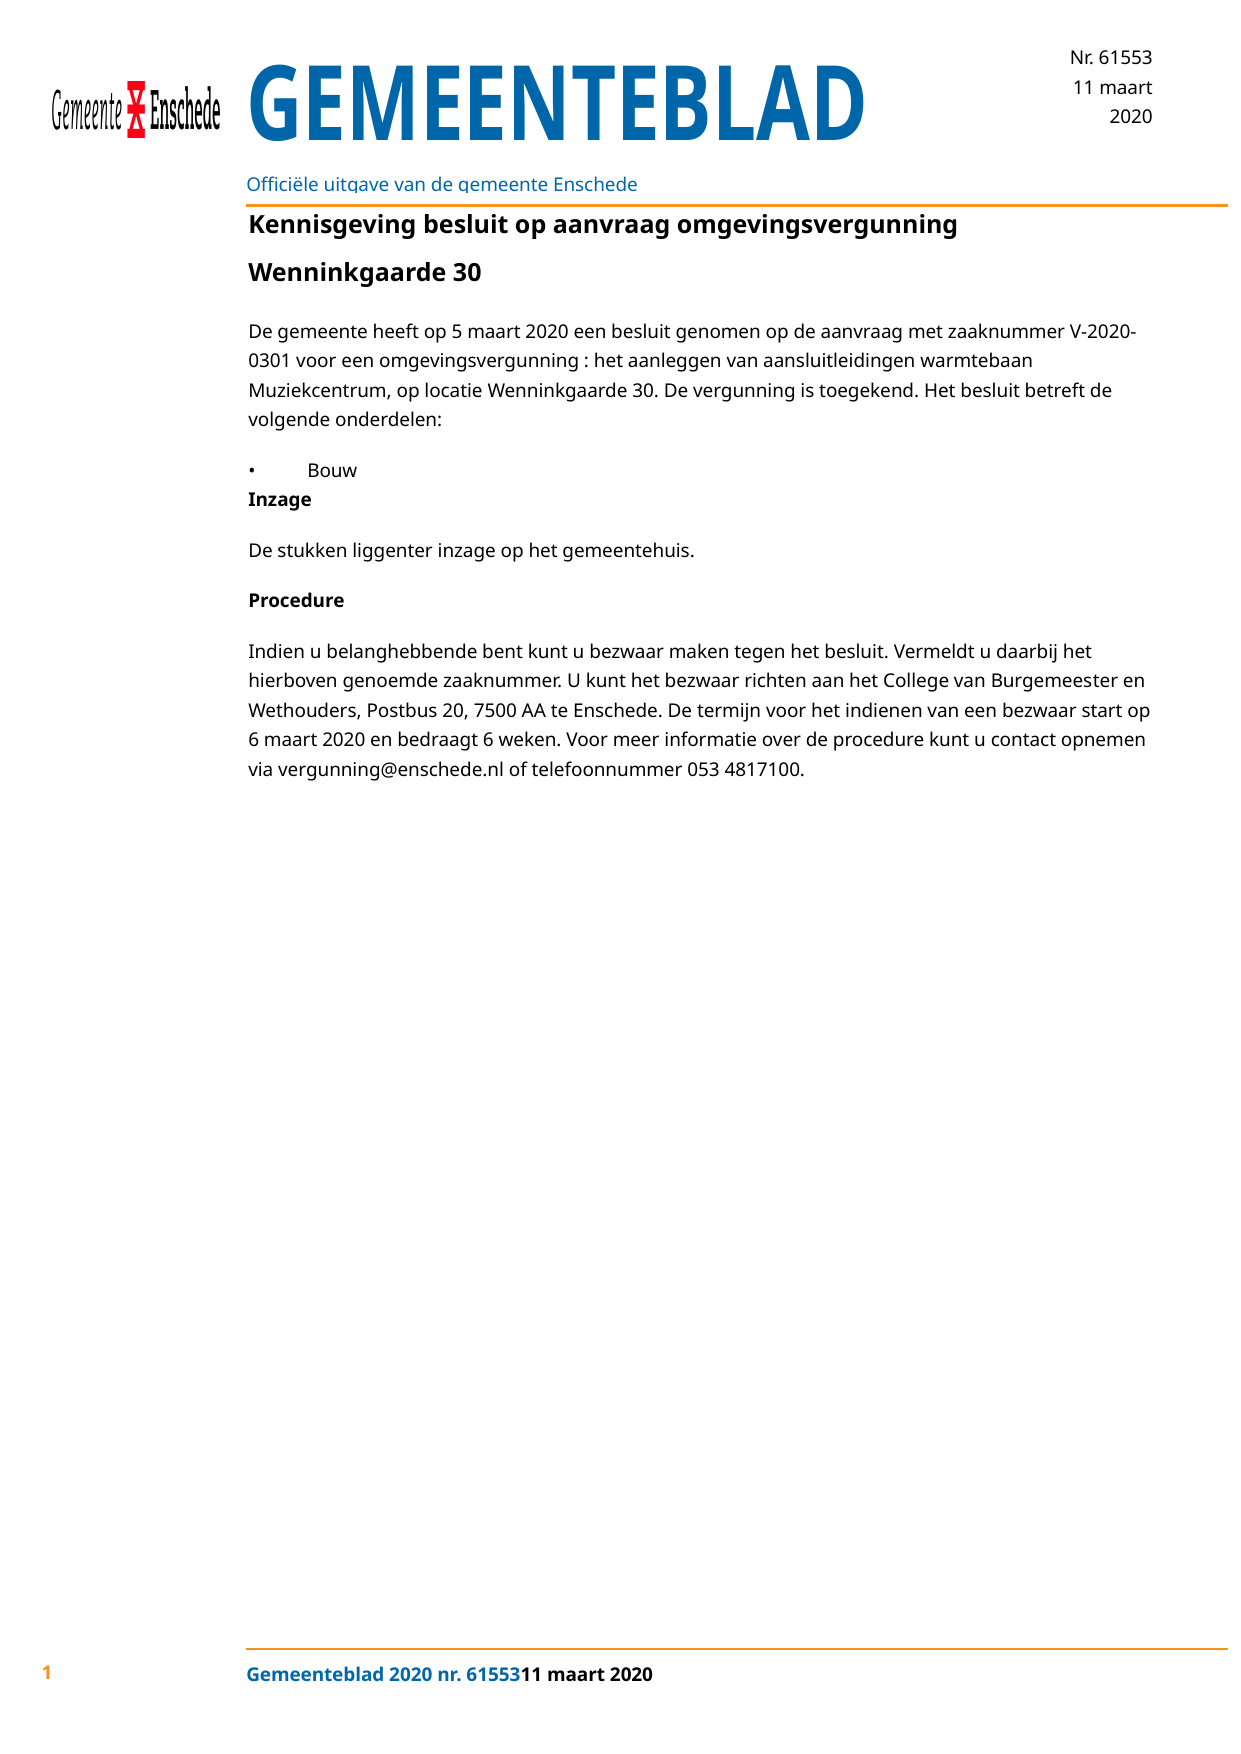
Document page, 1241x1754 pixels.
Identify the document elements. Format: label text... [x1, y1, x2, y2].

text De stukken liggenter inzage op het gemeentehuis. [248, 537, 1152, 563]
picture [41, 47, 231, 172]
text Inzage [248, 487, 1152, 512]
text De gemeente heeft op 5 maart 2020 een besluit genomen op de aanvraag met zaaknummer V-2020-0301 voor een omgevingsvergunning : het aanleggen van aansluitleidingen warmtebaan Muziekcentrum, op locatie Wenninkgaarde 30. De vergunning is toegekend. Het besluit betreft de volgende onderdelen: [248, 318, 1152, 432]
text Indien u belanghebbende bent kunt u bezwaar maken tegen het besluit. Vermeldt u daarbij het hierboven genoemde zaaknummer. U kunt het bezwaar richten aan het College van Burgemees­ter en Wethouders, Postbus 20, 7500 AA te Enschede. De termijn voor het indienen van een bezwaar start op 6 maart 2020 en bedraagt 6 weken. Voor meer informatie over de procedure kunt u contact opnemen via vergunning@enschede.nl of telefoonnummer 053 4817100. [248, 638, 1152, 782]
list Bouw [248, 457, 1152, 483]
text Kennisgeving besluit op aanvraag omgevingsvergunning Wenninkgaarde 30 [248, 207, 1152, 288]
text Procedure [248, 587, 1152, 613]
